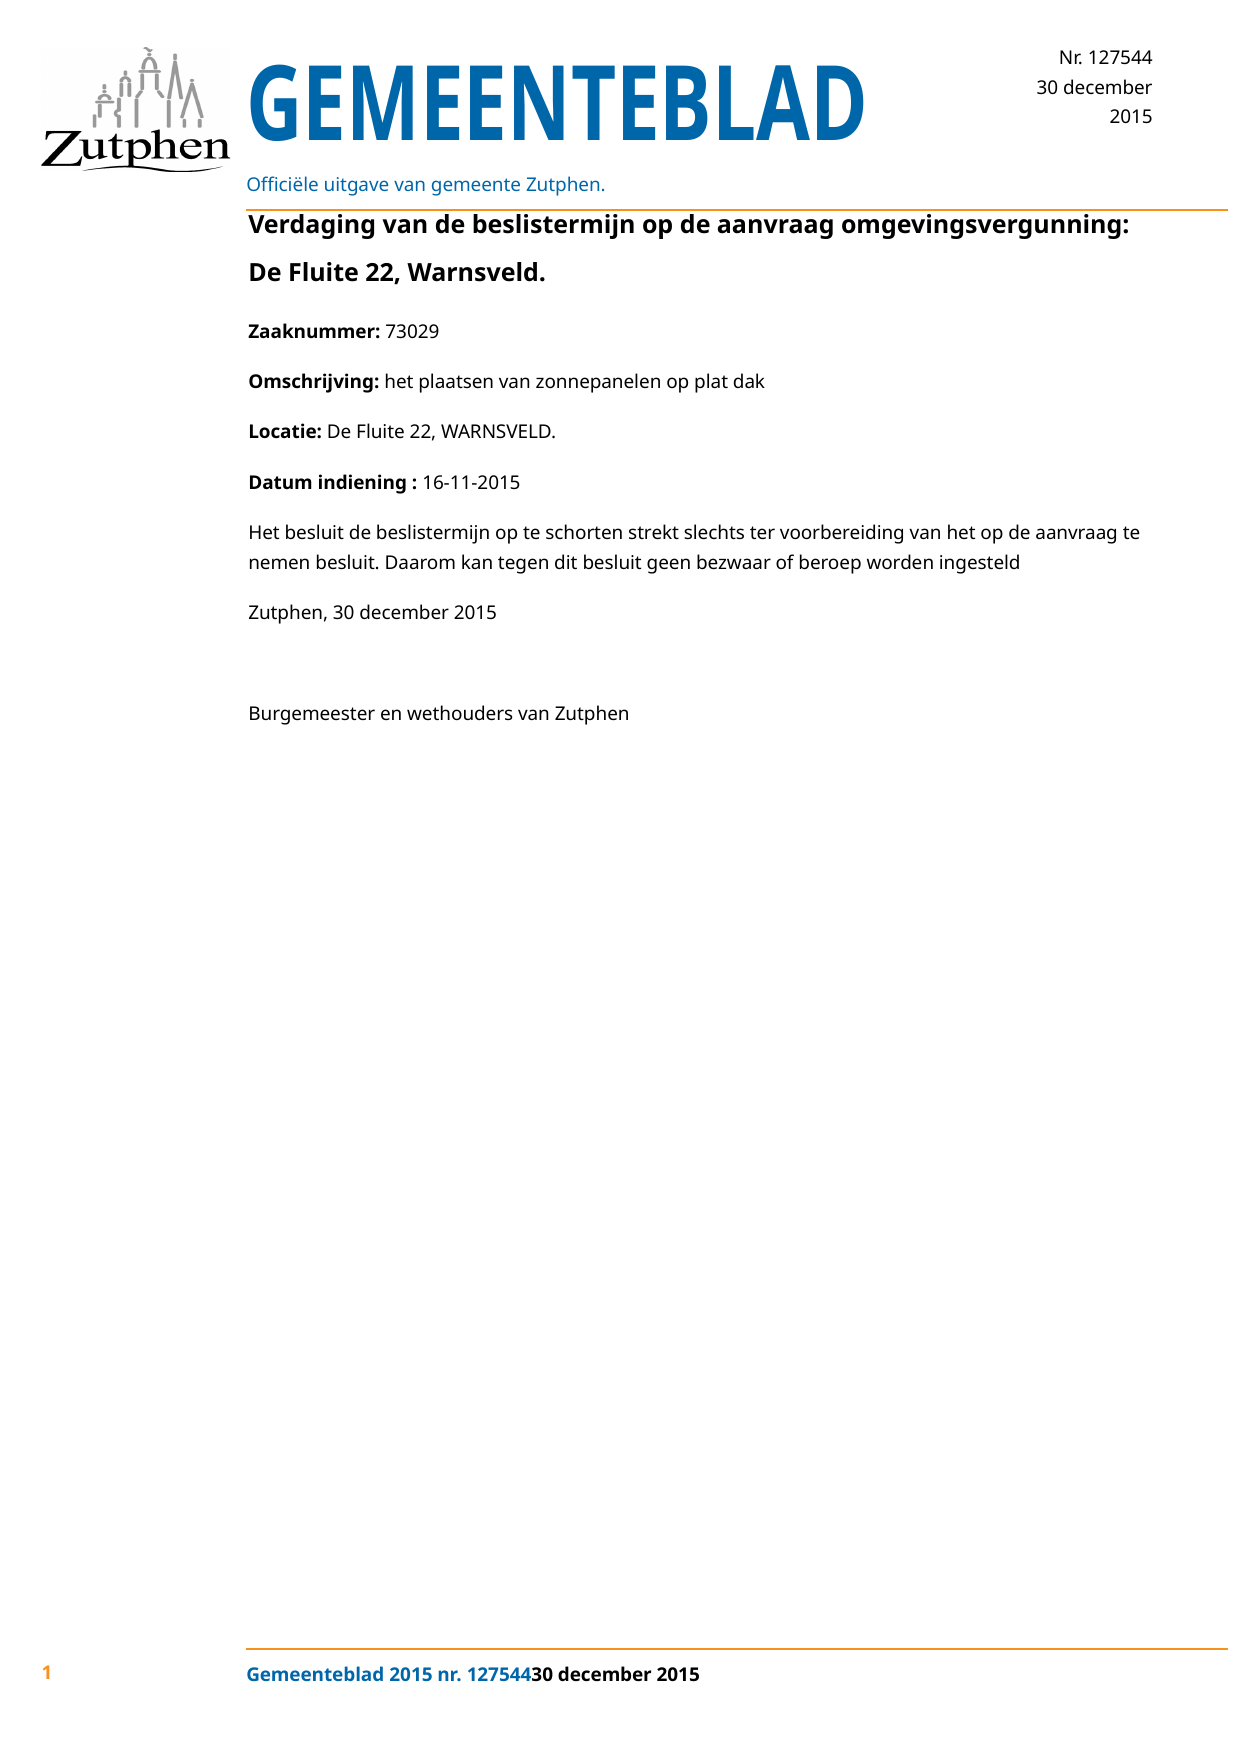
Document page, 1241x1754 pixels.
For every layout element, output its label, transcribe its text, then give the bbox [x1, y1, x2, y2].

text Verdaging van de beslistermijn op de aanvraag omgevingsvergunning: De Fluite 22, Warnsveld. [248, 211, 1152, 288]
text Locatie: De Fluite 22, WARNSVELD. [248, 419, 1152, 444]
picture [41, 47, 231, 172]
text Zaaknummer: 73029 [248, 318, 1152, 344]
text Zutphen, 30 december 2015 [248, 599, 1152, 625]
text Datum indiening : 16-11-2015 [248, 469, 1152, 495]
text Het besluit de beslistermijn op te schorten strekt slechts ter voorbereiding van het op de aanvraag te nemen besluit. Daarom kan tegen dit besluit geen bezwaar of beroep worden ingesteld [248, 519, 1152, 575]
text Burgemeester en wethouders van Zutphen [248, 700, 1152, 726]
text Omschrijving: het plaatsen van zonnepanelen op plat dak [248, 368, 1152, 394]
